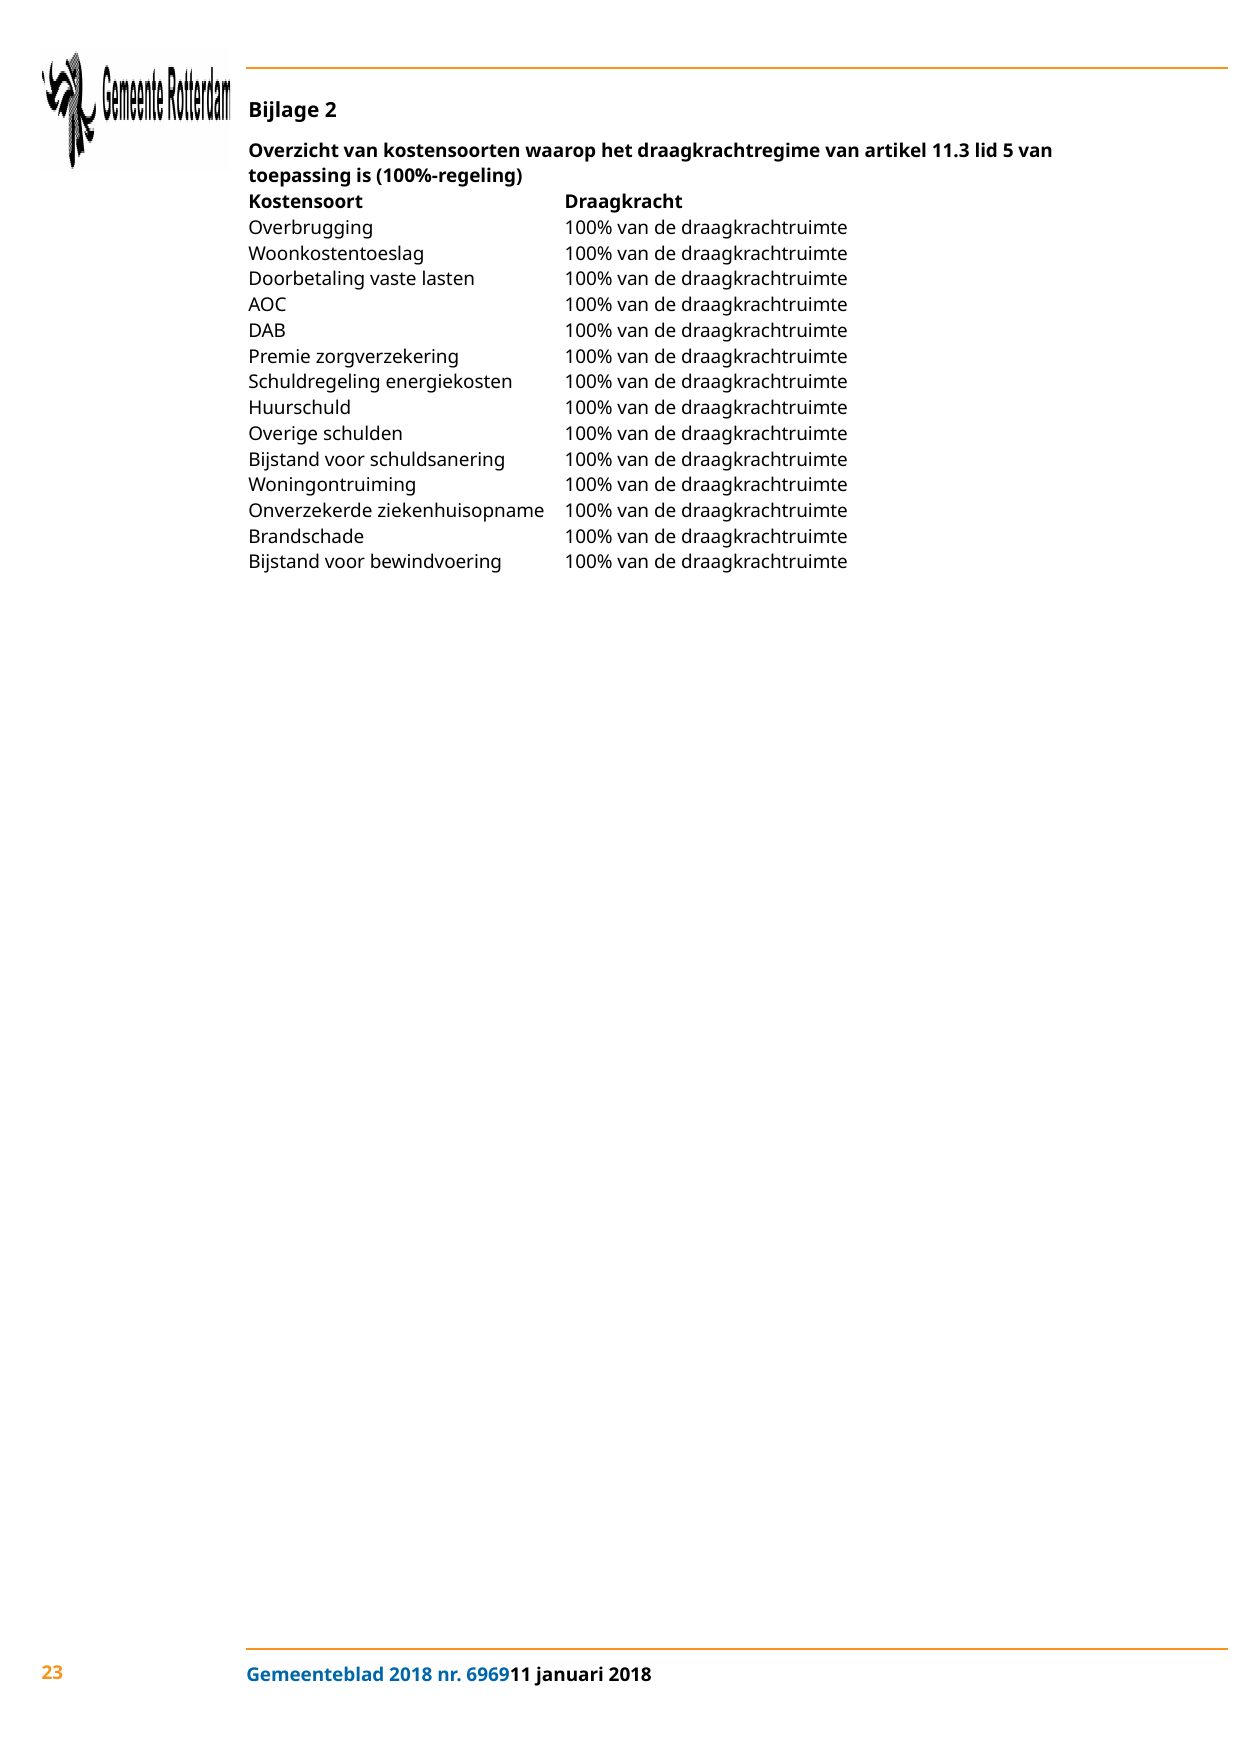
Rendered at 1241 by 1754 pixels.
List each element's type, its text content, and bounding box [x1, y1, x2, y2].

text Overzicht van kostensoorten waarop het draagkrachtregime van artikel 11.3 lid 5 van toepassing is (100%-regeling) [248, 137, 1152, 188]
table_cell Overige schulden [248, 420, 564, 446]
table_cell 100% van de draagkrachtruimte [564, 266, 1152, 291]
table_cell 100% van de draagkrachtruimte [564, 214, 1152, 240]
table_cell Bijstand voor schuldsanering [248, 446, 564, 471]
table_cell Bijstand voor bewindvoering [248, 549, 564, 574]
table_cell Huurschuld [248, 394, 564, 420]
text Bijlage 2 [248, 95, 1152, 123]
table_cell 100% van de draagkrachtruimte [564, 291, 1152, 317]
table_cell Premie zorgverzekering [248, 343, 564, 368]
table_cell 100% van de draagkrachtruimte [564, 523, 1152, 549]
table_cell 100% van de draagkrachtruimte [564, 420, 1152, 446]
table_cell 100% van de draagkrachtruimte [564, 471, 1152, 497]
table_cell Doorbetaling vaste lasten [248, 266, 564, 291]
table_cell Brandschade [248, 523, 564, 549]
table_cell 100% van de draagkrachtruimte [564, 343, 1152, 368]
table_cell AOC [248, 291, 564, 317]
table_cell 100% van de draagkrachtruimte [564, 394, 1152, 420]
table_cell 100% van de draagkrachtruimte [564, 497, 1152, 523]
table_cell 100% van de draagkrachtruimte [564, 240, 1152, 266]
table_cell Woningontruiming [248, 471, 564, 497]
table_cell Onverzekerde ziekenhuisopname [248, 497, 564, 523]
table_header Kostensoort [248, 189, 564, 214]
table_cell 100% van de draagkrachtruimte [564, 446, 1152, 471]
table_cell 100% van de draagkrachtruimte [564, 549, 1152, 574]
table_cell Schuldregeling energiekosten [248, 369, 564, 394]
table_header Draagkracht [564, 189, 1152, 214]
table_cell Woonkostentoeslag [248, 240, 564, 266]
table_cell DAB [248, 317, 564, 343]
table_cell 100% van de draagkrachtruimte [564, 369, 1152, 394]
table_cell 100% van de draagkrachtruimte [564, 317, 1152, 343]
picture [41, 47, 231, 172]
table_cell Overbrugging [248, 214, 564, 240]
